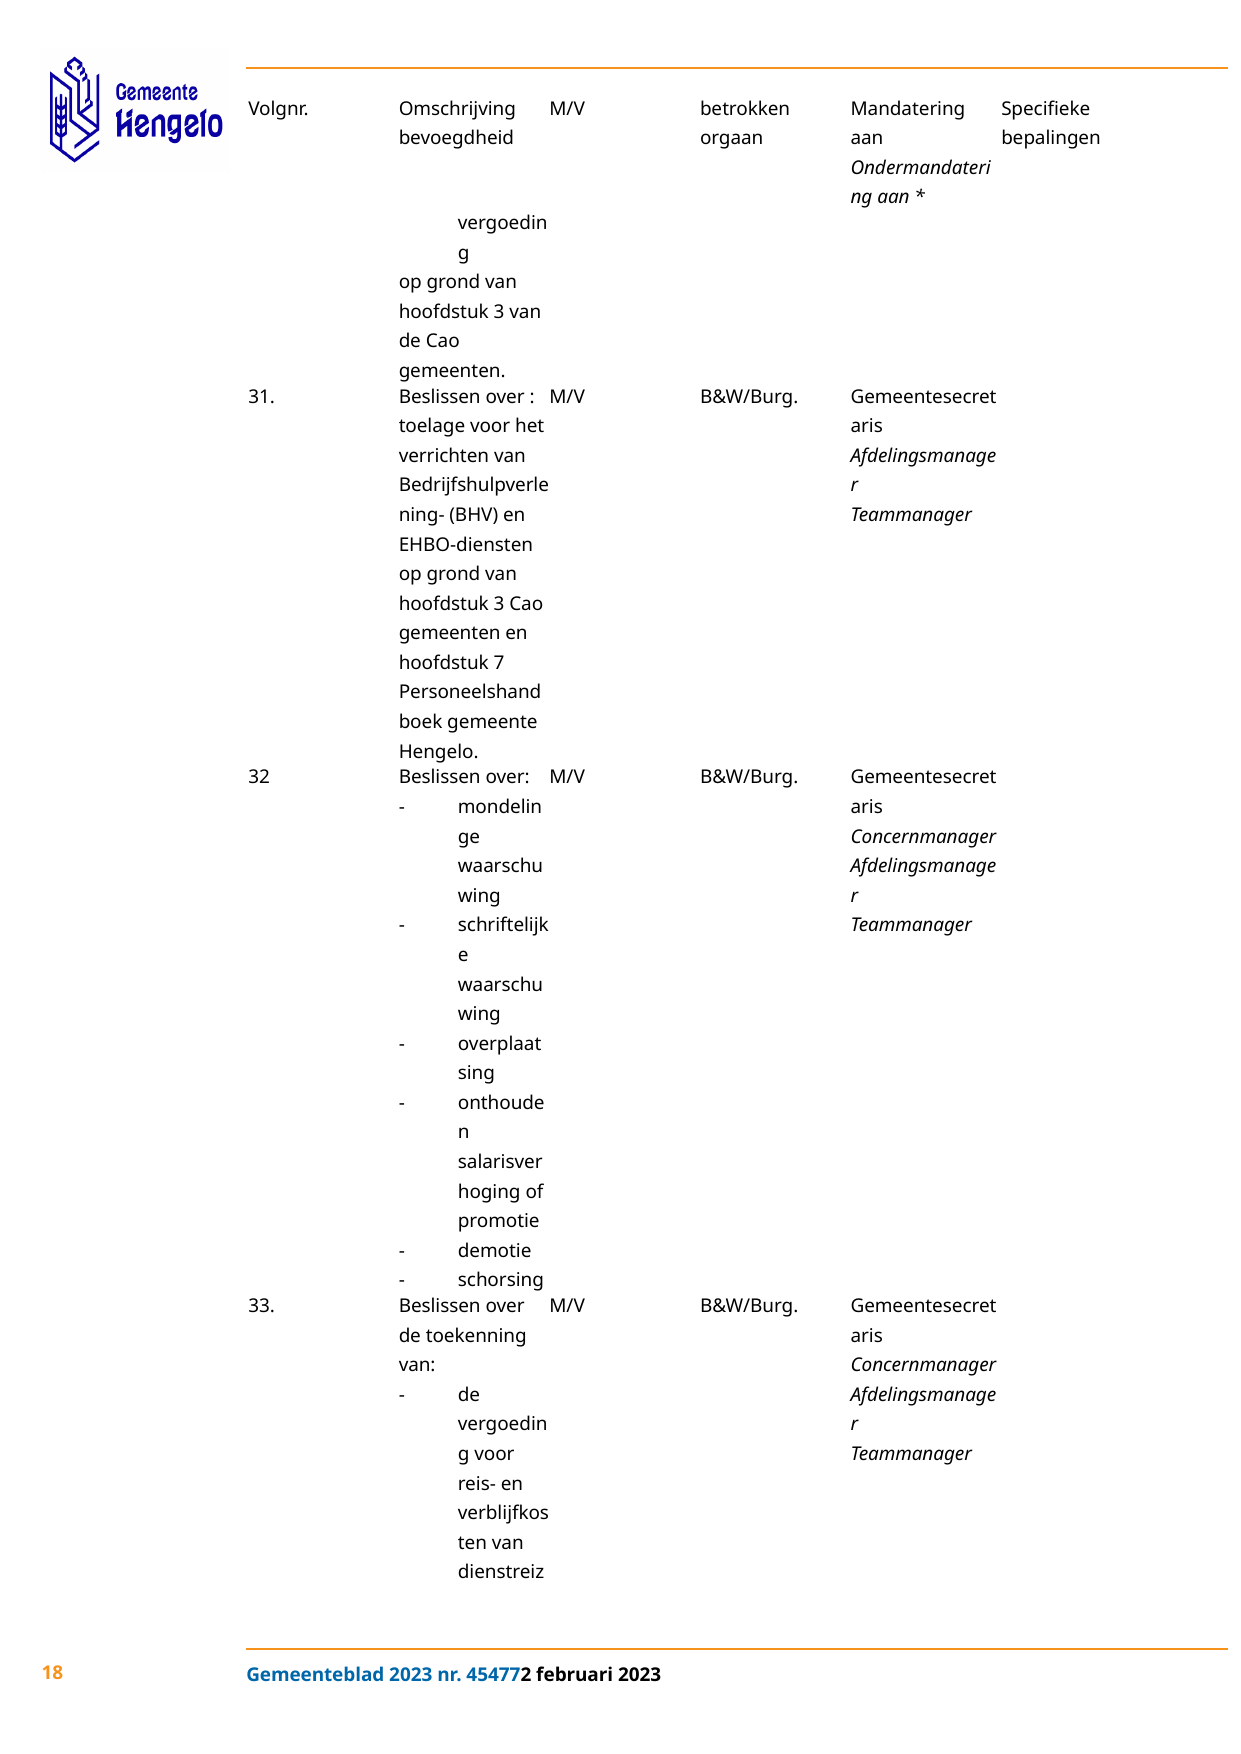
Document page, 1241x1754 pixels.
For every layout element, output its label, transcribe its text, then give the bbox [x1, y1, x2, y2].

table_header Specifieke bepalingen [1001, 95, 1152, 209]
table_cell [850, 209, 1001, 383]
table_cell [700, 209, 850, 383]
table_header Volgnr. [248, 95, 398, 209]
table_cell M/V [549, 383, 700, 764]
table_cell 32 [248, 764, 398, 1292]
table_cell Beslissen over: mondelinge waarschuwing schriftelijke waarschuwing overplaatsing onthouden salarisverhoging of promotie demotie schorsing [399, 764, 549, 1292]
table_cell [549, 209, 700, 383]
table_cell M/V [549, 764, 700, 1292]
table_cell vergoeding op grond van hoofdstuk 3 van de Cao gemeenten. [399, 209, 549, 383]
table_cell [248, 209, 398, 383]
table_cell Gemeentesecretaris Afdelingsmanager Teammanager [850, 383, 1001, 764]
table_cell Gemeentesecretaris Concernmanager Afdelingsmanager Teammanager [850, 764, 1001, 1292]
table_cell 33. [248, 1292, 398, 1584]
table_cell 31. [248, 383, 398, 764]
table_cell Beslissen over de toekenning van: de vergoeding voor reis- en verblijfkosten van dienstreiz [399, 1292, 549, 1584]
table_cell [1001, 383, 1152, 764]
table_cell B&W/Burg. [700, 764, 850, 1292]
table_header Omschrijving bevoegdheid [399, 95, 549, 209]
table_cell B&W/Burg. [700, 1292, 850, 1584]
table_cell Gemeentesecretaris ConcernmanagerAfdelingsmanager Teammanager [850, 1292, 1001, 1584]
table_cell [1001, 1292, 1152, 1584]
table_cell B&W/Burg. [700, 383, 850, 764]
table_cell [1001, 209, 1152, 383]
table_cell Beslissen over : toelage voor het verrichten van Bedrijfshulpverlening- (BHV) en EHBO-diensten op grond van hoofdstuk 3 Cao gemeenten en hoofdstuk 7 Personeelshandboek gemeente Hengelo. [399, 383, 549, 764]
table_cell M/V [549, 1292, 700, 1584]
picture [41, 47, 231, 172]
table_header betrokken orgaan [700, 95, 850, 209]
table_header M/V [549, 95, 700, 209]
table_cell [1001, 764, 1152, 1292]
table_header Mandatering aan Ondermandatering aan * [850, 95, 1001, 209]
